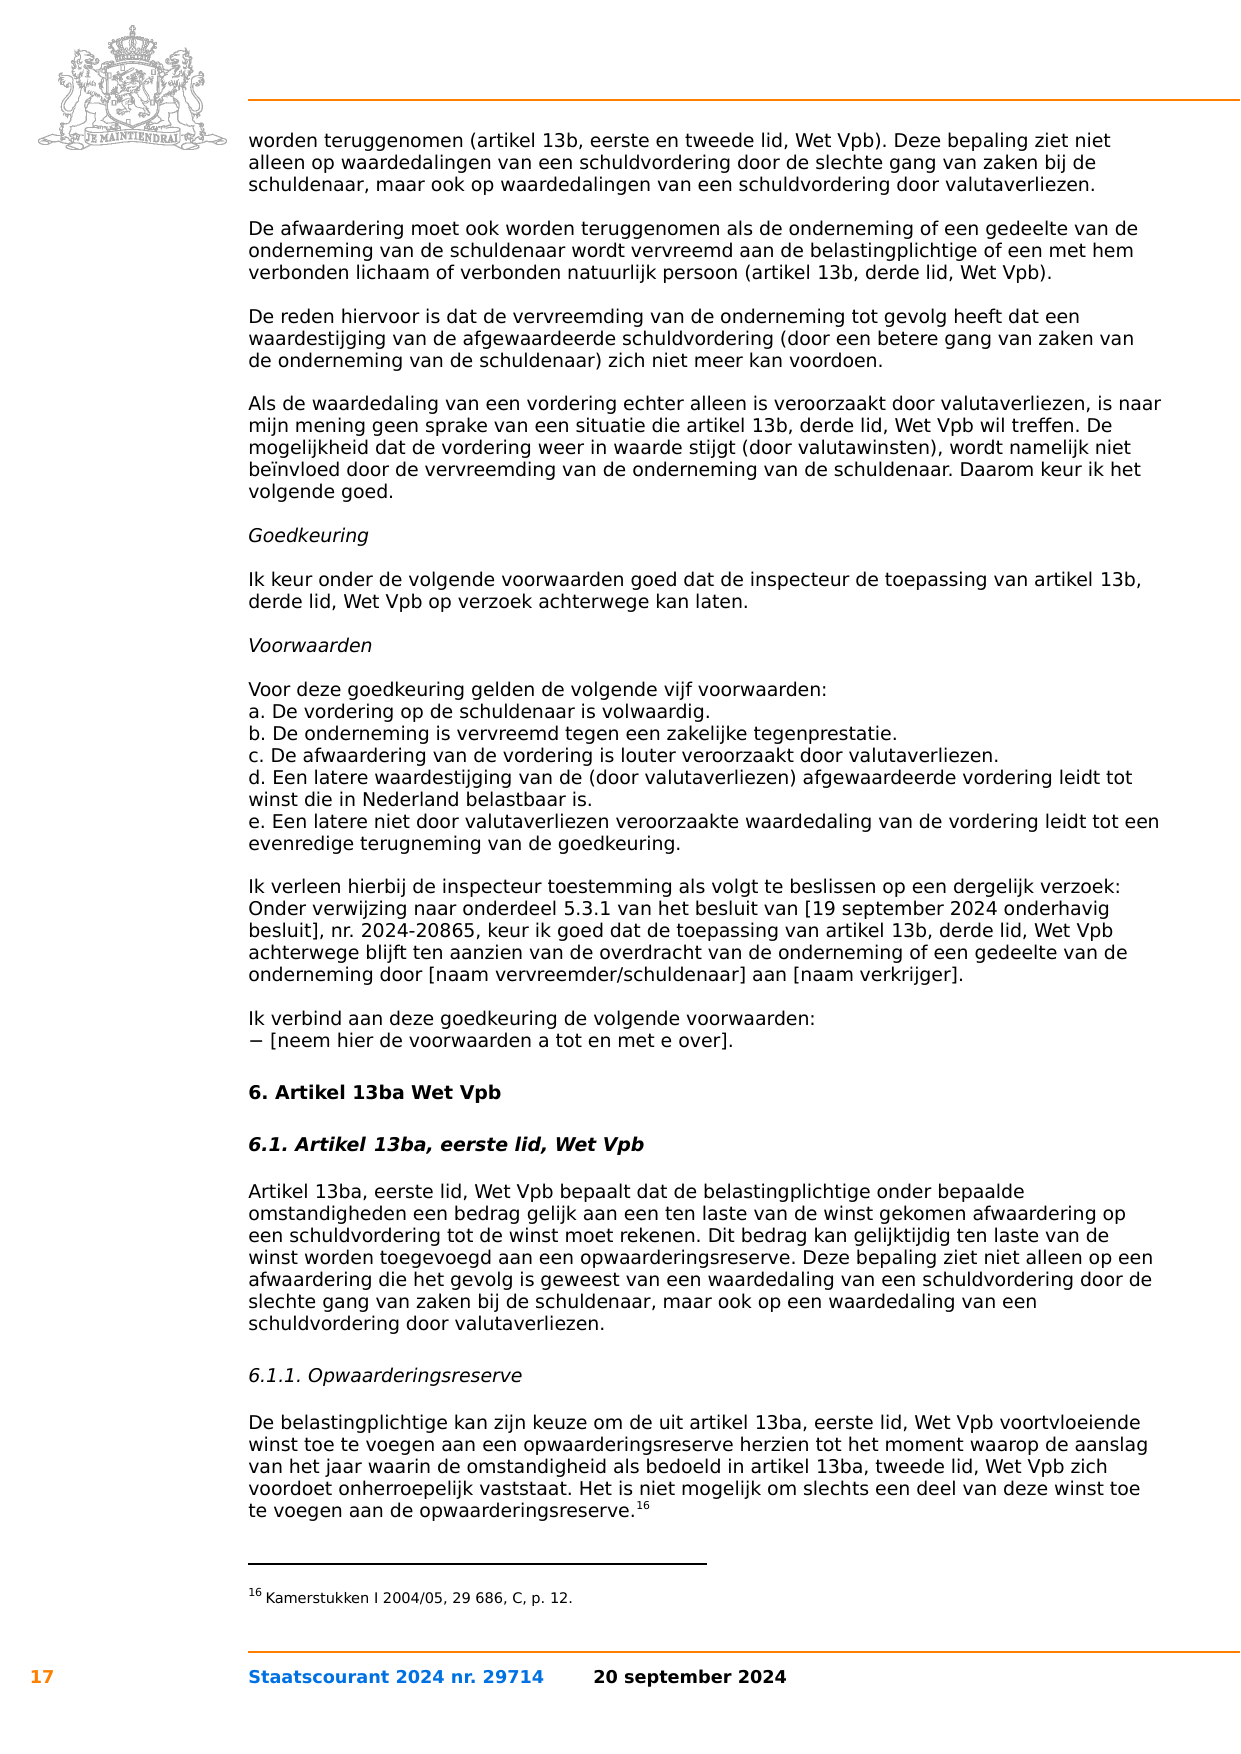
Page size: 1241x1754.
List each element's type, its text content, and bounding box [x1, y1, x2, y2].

text worden teruggenomen (artikel 13b, eerste en tweede lid, Wet Vpb). Deze bepaling ziet niet alleen op waardedalingen van een schuldvordering door de slechte gang van zaken bij de schuldenaar, maar ook op waardedalingen van een schuldvordering door valutaverliezen. [248, 130, 1163, 196]
text a. De vordering op de schuldenaar is volwaardig. [248, 701, 1163, 723]
text Voor deze goedkeuring gelden de volgende vijf voorwaarden: [248, 679, 1163, 701]
text De afwaardering moet ook worden teruggenomen als de onderneming of een gedeelte van de onderneming van de schuldenaar wordt vervreemd aan de belastingplichtige of een met hem verbonden lichaam of verbonden natuurlijk persoon (artikel 13b, derde lid, Wet Vpb). [248, 218, 1163, 284]
text Ik keur onder de volgende voorwaarden goed dat de inspecteur de toepassing van artikel 13b, derde lid, Wet Vpb op verzoek achterwege kan laten. [248, 569, 1163, 613]
text e. Een latere niet door valutaverliezen veroorzaakte waardedaling van de vordering leidt tot een evenredige terugneming van de goedkeuring. [248, 811, 1163, 854]
text d. Een latere waardestijging van de (door valutaverliezen) afgewaardeerde vordering leidt tot winst die in Nederland belastbaar is. [248, 767, 1163, 811]
text Als de waardedaling van een vordering echter alleen is veroorzaakt door valutaverliezen, is naar mijn mening geen sprake van een situatie die artikel 13b, derde lid, Wet Vpb wil treffen. De mogelijkheid dat de vordering weer in waarde stijgt (door valutawinsten), wordt namelijk niet beïnvloed door de vervreemding van de onderneming van de schuldenaar. Daarom keur ik het volgende goed. [248, 393, 1163, 503]
picture [38, 25, 227, 150]
text − [neem hier de voorwaarden a tot en met e over]. [248, 1030, 1163, 1052]
text Onder verwijzing naar onderdeel 5.3.1 van het besluit van [19 september 2024 onderhavig besluit], nr. 2024-20865, keur ik goed dat de toepassing van artikel 13b, derde lid, Wet Vpb achterwege blijft ten aanzien van de overdracht van de onderneming of een gedeelte van de onderneming door [naam vervreemder/schuldenaar] aan [naam verkrijger]. [248, 898, 1163, 986]
text Ik verleen hierbij de inspecteur toestemming als volgt te beslissen op een dergelijk verzoek: [248, 876, 1163, 898]
subtitle Voorwaarden [248, 635, 1163, 657]
text De reden hiervoor is dat de vervreemding van de onderneming tot gevolg heeft dat een waardestijging van de afgewaardeerde schuldvordering (door een betere gang van zaken van de onderneming van de schuldenaar) zich niet meer kan voordoen. [248, 306, 1163, 371]
text Ik verbind aan deze goedkeuring de volgende voorwaarden: [248, 1008, 1163, 1030]
subtitle 6.1. Artikel 13ba, eerste lid, Wet Vpb [248, 1134, 1163, 1156]
subtitle 6. Artikel 13ba Wet Vpb [248, 1082, 1163, 1104]
text c. De afwaardering van de vordering is louter veroorzaakt door valutaverliezen. [248, 744, 1163, 767]
text De belastingplichtige kan zijn keuze om de uit artikel 13ba, eerste lid, Wet Vpb voortvloeiende winst toe te voegen aan een opwaarderingsreserve herzien tot het moment waarop de aanslag van het jaar waarin de omstandigheid als bedoeld in artikel 13ba, tweede lid, Wet Vpb zich voordoet onherroepelijk vaststaat. Het is niet mogelijk om slechts een deel van deze winst toe te voegen aan de opwaarderingsreserve. [248, 1412, 1163, 1522]
text Kamerstukken I 2004/05, 29 686, C, p. 12. [248, 1586, 1163, 1608]
text Artikel 13ba, eerste lid, Wet Vpb bepaalt dat de belastingplichtige onder bepaalde omstandigheden een bedrag gelijk aan een ten laste van de winst gekomen afwaardering op een schuldvordering tot de winst moet rekenen. Dit bedrag kan gelijktijdig ten laste van de winst worden toegevoegd aan een opwaarderingsreserve. Deze bepaling ziet niet alleen op een afwaardering die het gevolg is geweest van een waardedaling van een schuldvordering door de slechte gang van zaken bij de schuldenaar, maar ook op een waardedaling van een schuldvordering door valutaverliezen. [248, 1181, 1163, 1335]
text b. De onderneming is vervreemd tegen een zakelijke tegenprestatie. [248, 723, 1163, 744]
subtitle Goedkeuring [248, 525, 1163, 547]
subtitle 6.1.1. Opwaarderingsreserve [248, 1365, 1163, 1387]
